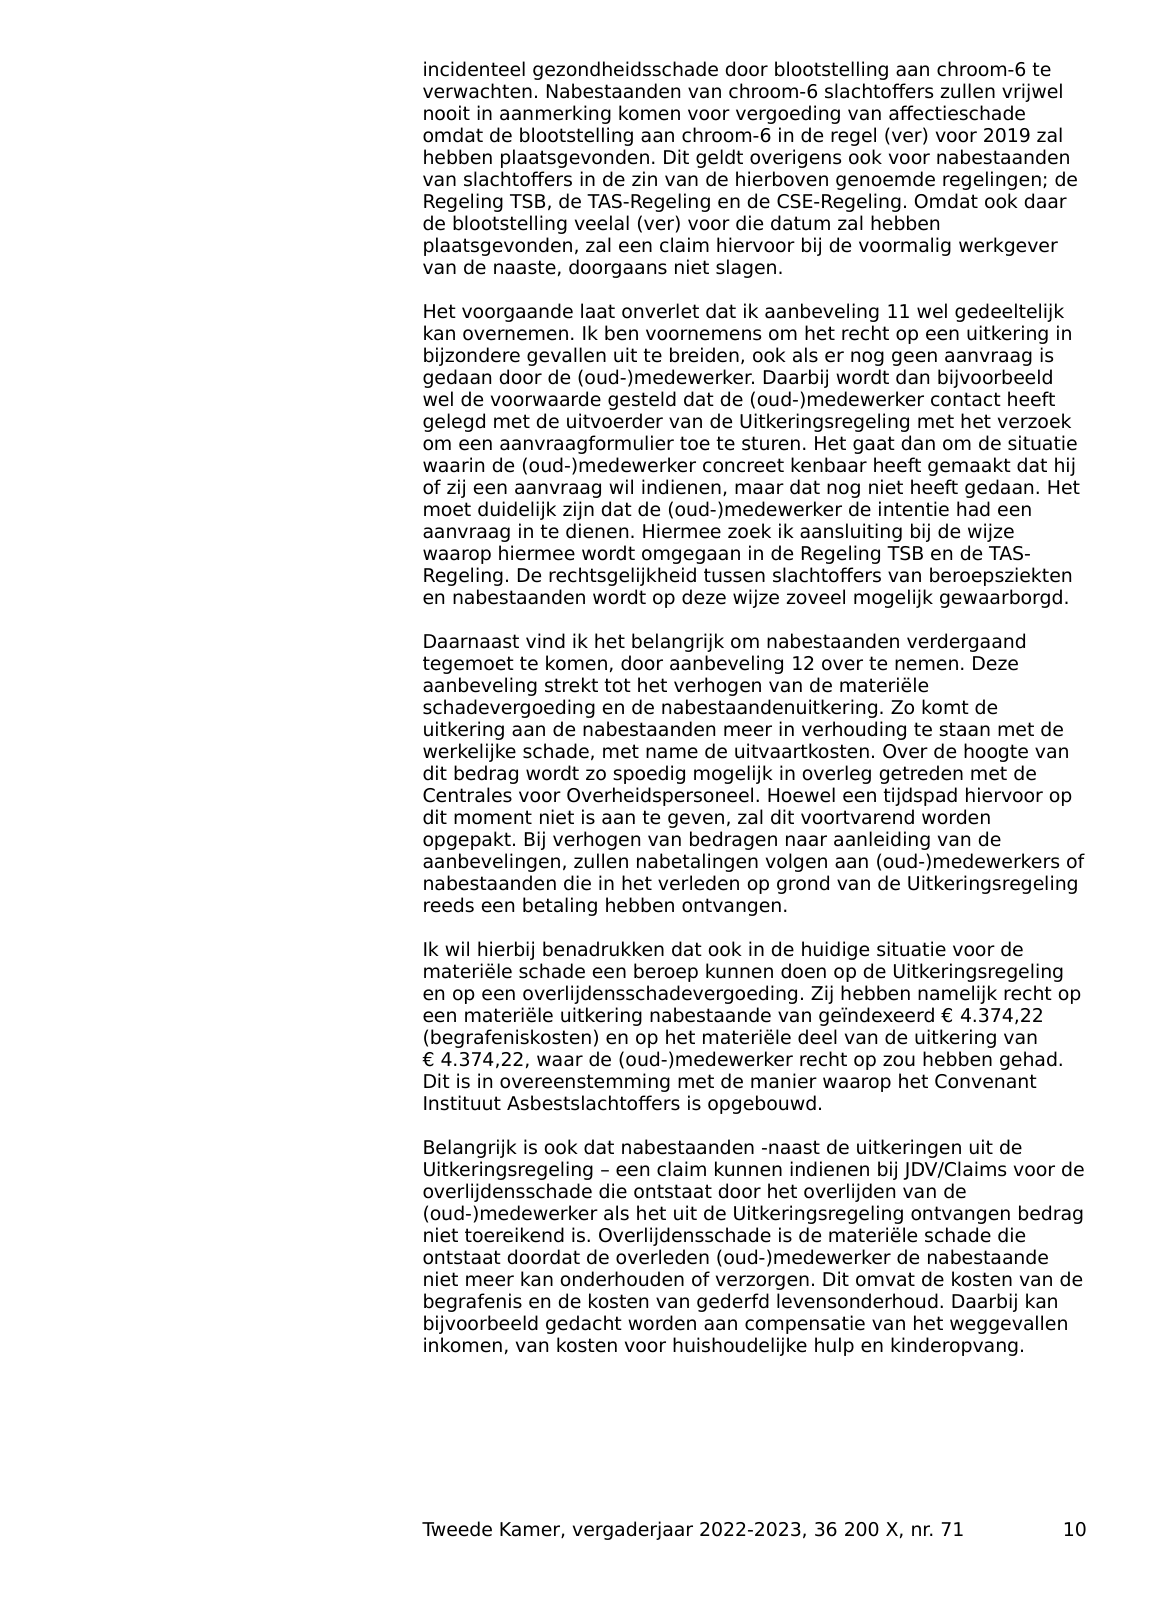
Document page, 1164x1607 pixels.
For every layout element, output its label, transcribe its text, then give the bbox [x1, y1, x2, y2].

text Belangrijk is ook dat nabestaanden -naast de uitkeringen uit de Uitkeringsregeling – een claim kunnen indienen bij JDV/Claims voor de overlijdensschade die ontstaat door het overlijden van de (oud-)medewerker als het uit de Uitkeringsregeling ontvangen bedrag niet toereikend is. Overlijdensschade is de materiële schade die ontstaat doordat de overleden (oud-)medewerker de nabestaande niet meer kan onderhouden of verzorgen. Dit omvat de kosten van de begrafenis en de kosten van gederfd levensonderhoud. Daarbij kan bijvoorbeeld gedacht worden aan compensatie van het weggevallen inkomen, van kosten voor huishoudelijke hulp en kinderopvang. [422, 1137, 1087, 1357]
text Het voorgaande laat onverlet dat ik aanbeveling 11 wel gedeeltelijk kan overnemen. Ik ben voornemens om het recht op een uitkering in bijzondere gevallen uit te breiden, ook als er nog geen aanvraag is gedaan door de (oud-)medewerker. Daarbij wordt dan bijvoorbeeld wel de voorwaarde gesteld dat de (oud-)medewerker contact heeft gelegd met de uitvoerder van de Uitkeringsregeling met het verzoek om een aanvraagformulier toe te sturen. Het gaat dan om de situatie waarin de (oud-)medewerker concreet kenbaar heeft gemaakt dat hij of zij een aanvraag wil indienen, maar dat nog niet heeft gedaan. Het moet duidelijk zijn dat de (oud-)medewerker de intentie had een aanvraag in te dienen. Hiermee zoek ik aansluiting bij de wijze waarop hiermee wordt omgegaan in de Regeling TSB en de TAS-Regeling. De rechtsgelijkheid tussen slachtoffers van beroepsziekten en nabestaanden wordt op deze wijze zoveel mogelijk gewaarborgd. [422, 301, 1087, 609]
text incidenteel gezondheidsschade door blootstelling aan chroom-6 te verwachten. Nabestaanden van chroom-6 slachtoffers zullen vrijwel nooit in aanmerking komen voor vergoeding van affectieschade omdat de blootstelling aan chroom-6 in de regel (ver) voor 2019 zal hebben plaatsgevonden. Dit geldt overigens ook voor nabestaanden van slachtoffers in de zin van de hierboven genoemde regelingen; de Regeling TSB, de TAS-Regeling en de CSE-Regeling. Omdat ook daar de blootstelling veelal (ver) voor die datum zal hebben plaatsgevonden, zal een claim hiervoor bij de voormalig werkgever van de naaste, doorgaans niet slagen. [422, 59, 1087, 279]
text Daarnaast vind ik het belangrijk om nabestaanden verdergaand tegemoet te komen, door aanbeveling 12 over te nemen. Deze aanbeveling strekt tot het verhogen van de materiële schadevergoeding en de nabestaandenuitkering. Zo komt de uitkering aan de nabestaanden meer in verhouding te staan met de werkelijke schade, met name de uitvaartkosten. Over de hoogte van dit bedrag wordt zo spoedig mogelijk in overleg getreden met de Centrales voor Overheidspersoneel. Hoewel een tijdspad hiervoor op dit moment niet is aan te geven, zal dit voortvarend worden opgepakt. Bij verhogen van bedragen naar aanleiding van de aanbevelingen, zullen nabetalingen volgen aan (oud-)medewerkers of nabestaanden die in het verleden op grond van de Uitkeringsregeling reeds een betaling hebben ontvangen. [422, 631, 1087, 917]
text Ik wil hierbij benadrukken dat ook in de huidige situatie voor de materiële schade een beroep kunnen doen op de Uitkeringsregeling en op een overlijdensschadevergoeding. Zij hebben namelijk recht op een materiële uitkering nabestaande van geïndexeerd € 4.374,22 (begrafeniskosten) en op het materiële deel van de uitkering van € 4.374,22, waar de (oud-)medewerker recht op zou hebben gehad. Dit is in overeenstemming met de manier waarop het Convenant Instituut Asbestslachtoffers is opgebouwd. [422, 939, 1087, 1115]
